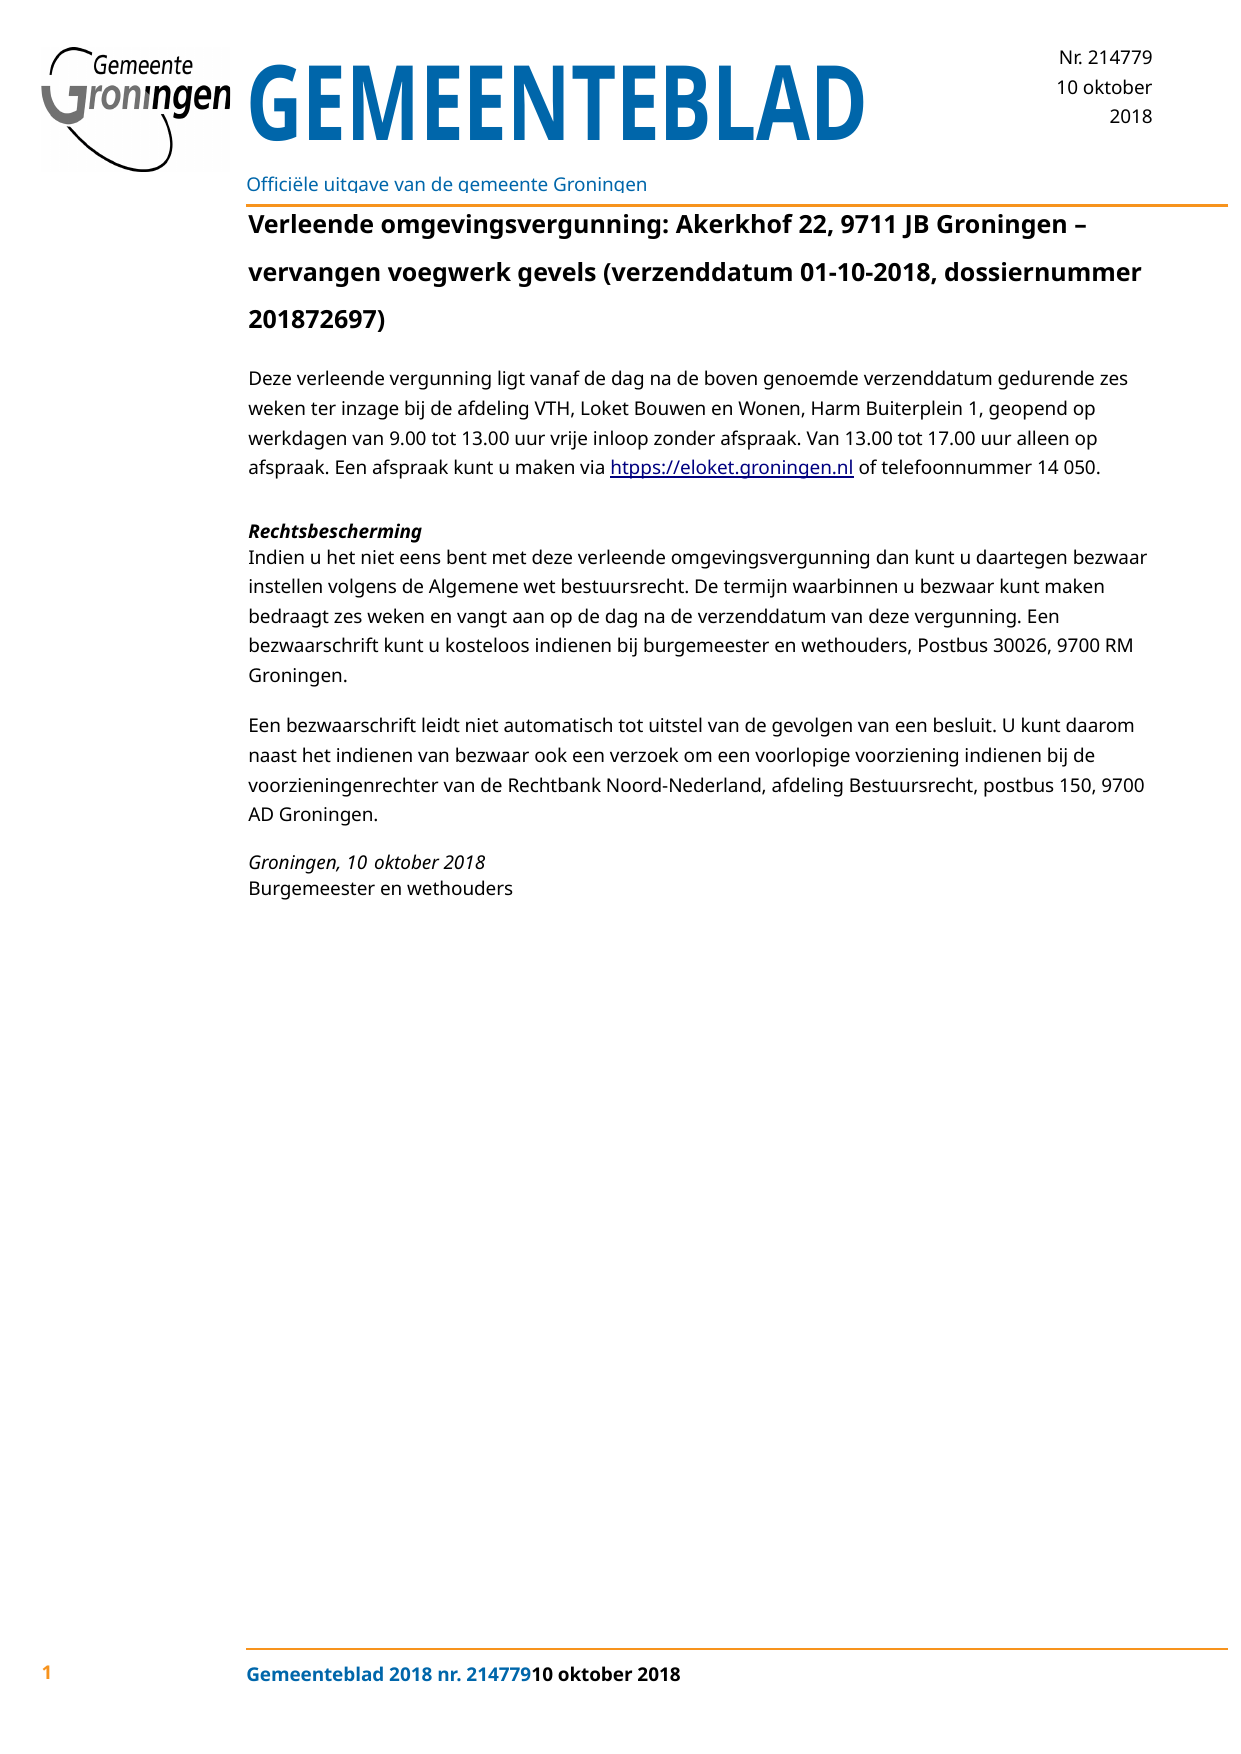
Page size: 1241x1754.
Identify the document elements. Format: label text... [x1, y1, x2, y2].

text Rechtsbescherming [248, 518, 1152, 544]
text Indien u het niet eens bent met deze verleende omgevingsvergunning dan kunt u daartegen bezwaar instellen volgens de Algemene wet bestuursrecht. De termijn waarbinnen u bezwaar kunt maken bedraagt zes weken en vangt aan op de dag na de verzenddatum van deze vergunning. Een bezwaarschrift kunt u kosteloos indienen bij burgemeester en wethouders, Postbus 30026, 9700 RM Groningen. [248, 544, 1152, 688]
text Een bezwaarschrift leidt niet automatisch tot uitstel van de gevolgen van een besluit. U kunt daarom naast het indienen van bezwaar ook een verzoek om een voorlopige voorziening indienen bij de voorzieningenrechter van de Rechtbank Noord-Nederland, afdeling Bestuursrecht, postbus 150, 9700 AD Groningen. [248, 713, 1152, 827]
text Verleende omgevingsvergunning: Akerkhof 22, 9711 JB Groningen – vervangen voegwerk gevels (verzenddatum 01-10-2018, dossiernummer 201872697) [248, 207, 1152, 336]
text Deze verleende vergunning ligt vanaf de dag na de boven genoemde verzenddatum gedurende zes weken ter inzage bij de afdeling VTH, Loket Bouwen en Wonen, Harm Buiterplein 1, geopend op werkdagen van 9.00 tot 13.00 uur vrije inloop zonder afspraak. Van 13.00 tot 17.00 uur alleen op afspraak. Een afspraak kunt u maken via htpps://eloket.groningen.nl of telefoonnummer 14 050. [248, 366, 1152, 480]
text Groningen, 10 oktober 2018 [248, 849, 1152, 875]
picture [41, 47, 231, 172]
text Burgemeester en wethouders [248, 875, 1152, 901]
